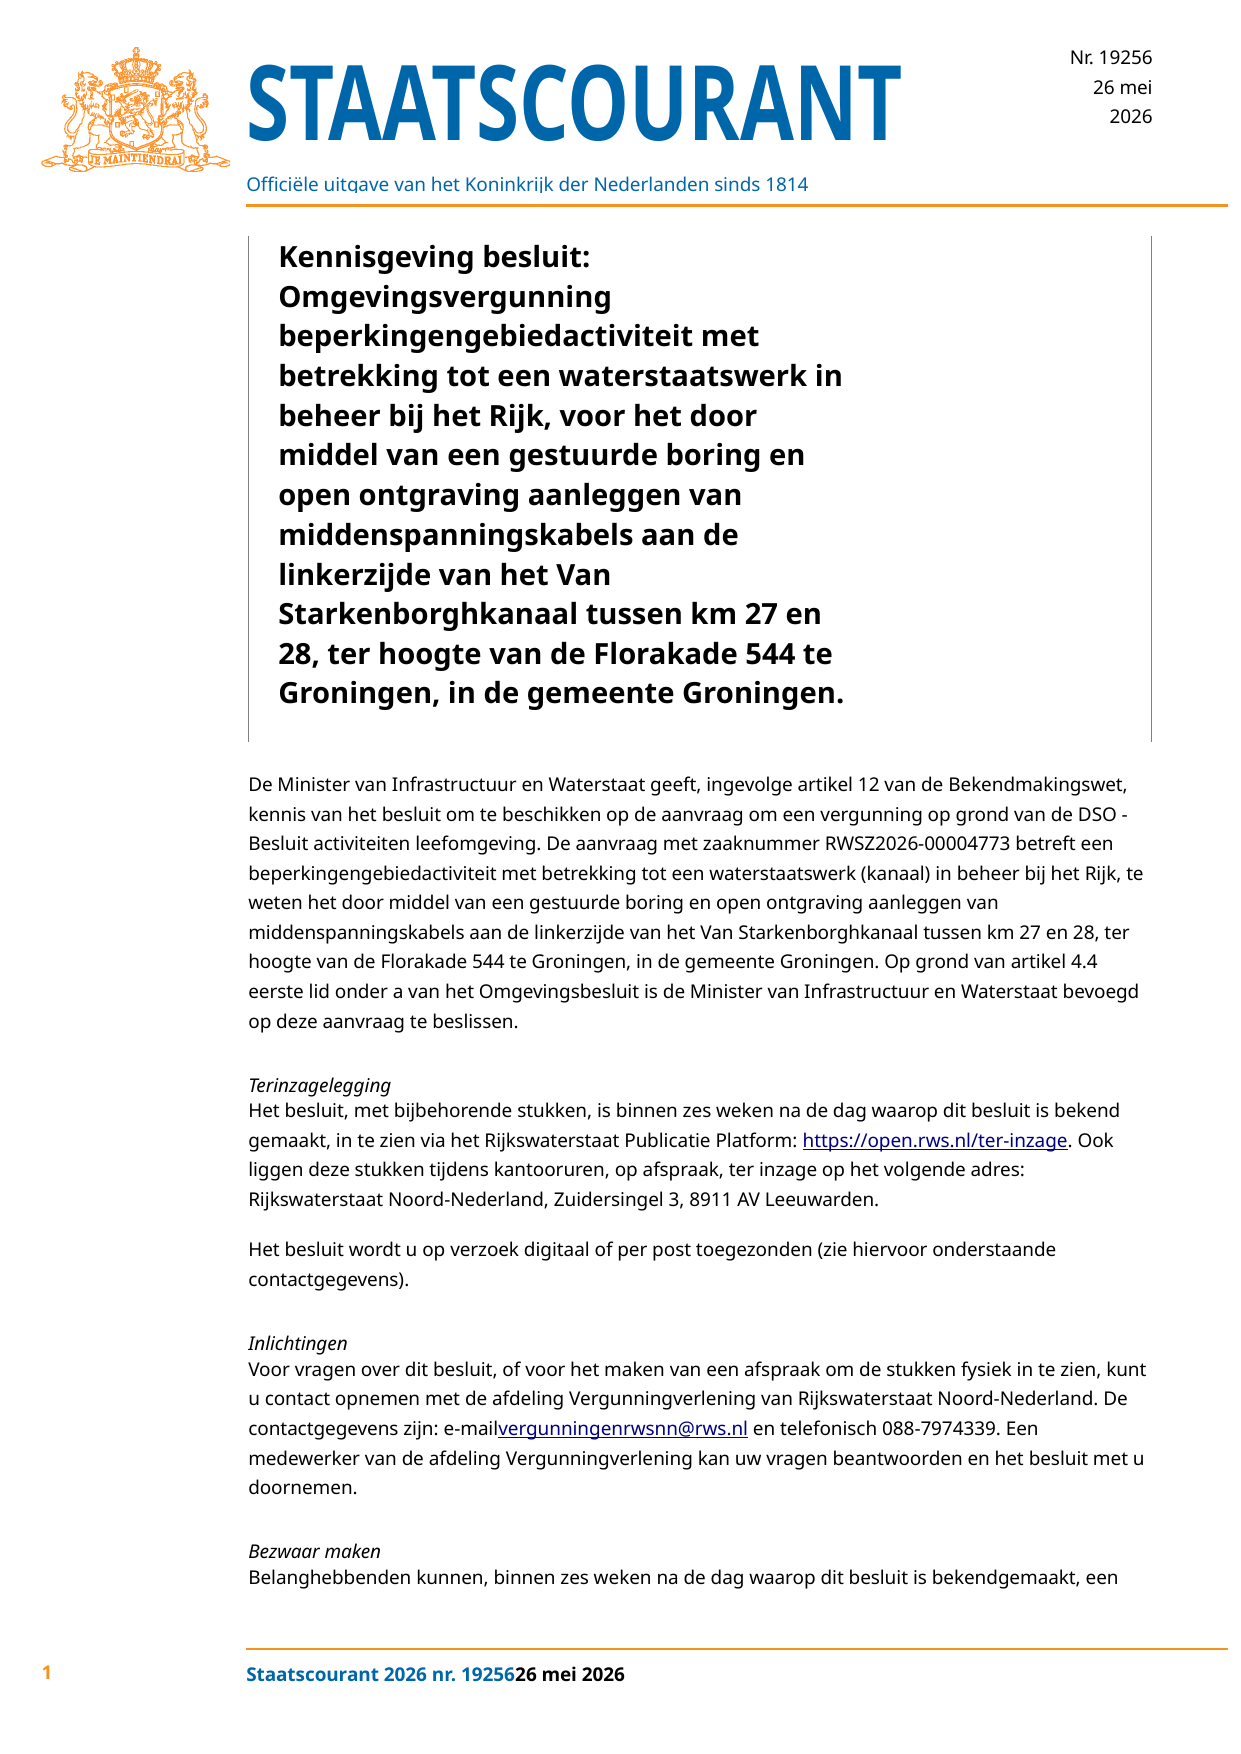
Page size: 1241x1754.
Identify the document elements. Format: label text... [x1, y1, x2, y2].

picture [41, 47, 231, 172]
text De Minister van Infrastructuur en Waterstaat geeft, ingevolge artikel 12 van de Bekendmakingswet, kennis van het besluit om te beschikken op de aanvraag om een vergunning op grond van de DSO - Besluit activiteiten leefomgeving. De aanvraag met zaaknummer RWSZ2026-00004773 betreft een beperkingengebiedactiviteit met betrekking tot een waterstaatswerk (kanaal) in beheer bij het Rijk, te weten het door middel van een gestuurde boring en open ontgraving aanleggen van middenspanningskabels aan de linkerzijde van het Van Starkenborghkanaal tussen km 27 en 28, ter hoogte van de Florakade 544 te Groningen, in de gemeente Groningen. Op grond van artikel 4.4 eerste lid onder a van het Omgevingsbesluit is de Minister van Infrastructuur en Waterstaat bevoegd op deze aanvraag te beslissen. [248, 771, 1152, 1033]
picture [912, 236, 1090, 414]
text Het besluit wordt u op verzoek digitaal of per post toegezonden (zie hiervoor onderstaande contactgegevens). [248, 1237, 1152, 1292]
text Terinzagelegging [248, 1072, 1152, 1097]
table_header [850, 414, 1151, 742]
text Voor vragen over dit besluit, of voor het maken van een afspraak om de stukken fysiek in te zien, kunt u contact opnemen met de afdeling Vergunningverlening van Rijkswaterstaat Noord-Nederland. De contactgegevens zijn: e-mailvergunningenrwsnn@rws.nl en telefonisch 088-7974339. Een medewerker van de afdeling Vergunningverlening kan uw vragen beantwoorden en het besluit met u doornemen. [248, 1356, 1152, 1500]
table_header Kennisgeving besluit: Omgevingsvergunning beperkingengebiedactiviteit met betrekking tot een waterstaatswerk in beheer bij het Rijk, voor het door middel van een gestuurde boring en open ontgraving aanleggen van middenspanningskabels aan de linkerzijde van het Van Starkenborghkanaal tussen km 27 en 28, ter hoogte van de Florakade 544 te Groningen, in de gemeente Groningen. [249, 236, 850, 742]
text Het besluit, met bijbehorende stukken, is binnen zes weken na de dag waarop dit besluit is bekend gemaakt, in te zien via het Rijkswaterstaat Publicatie Platform: https://open.rws.nl/ter-inzage. Ook liggen deze stukken tijdens kantooruren, op afspraak, ter inzage op het volgende adres: Rijkswaterstaat Noord-Nederland, Zuidersingel 3, 8911 AV Leeuwarden. [248, 1097, 1152, 1212]
text Bezwaar maken [248, 1538, 1152, 1564]
text Belanghebbenden kunnen, binnen zes weken na de dag waarop dit besluit is bekendgemaakt, een [248, 1564, 1152, 1590]
text Inlichtingen [248, 1330, 1152, 1356]
table_header [850, 236, 912, 413]
table_header [1090, 236, 1151, 413]
